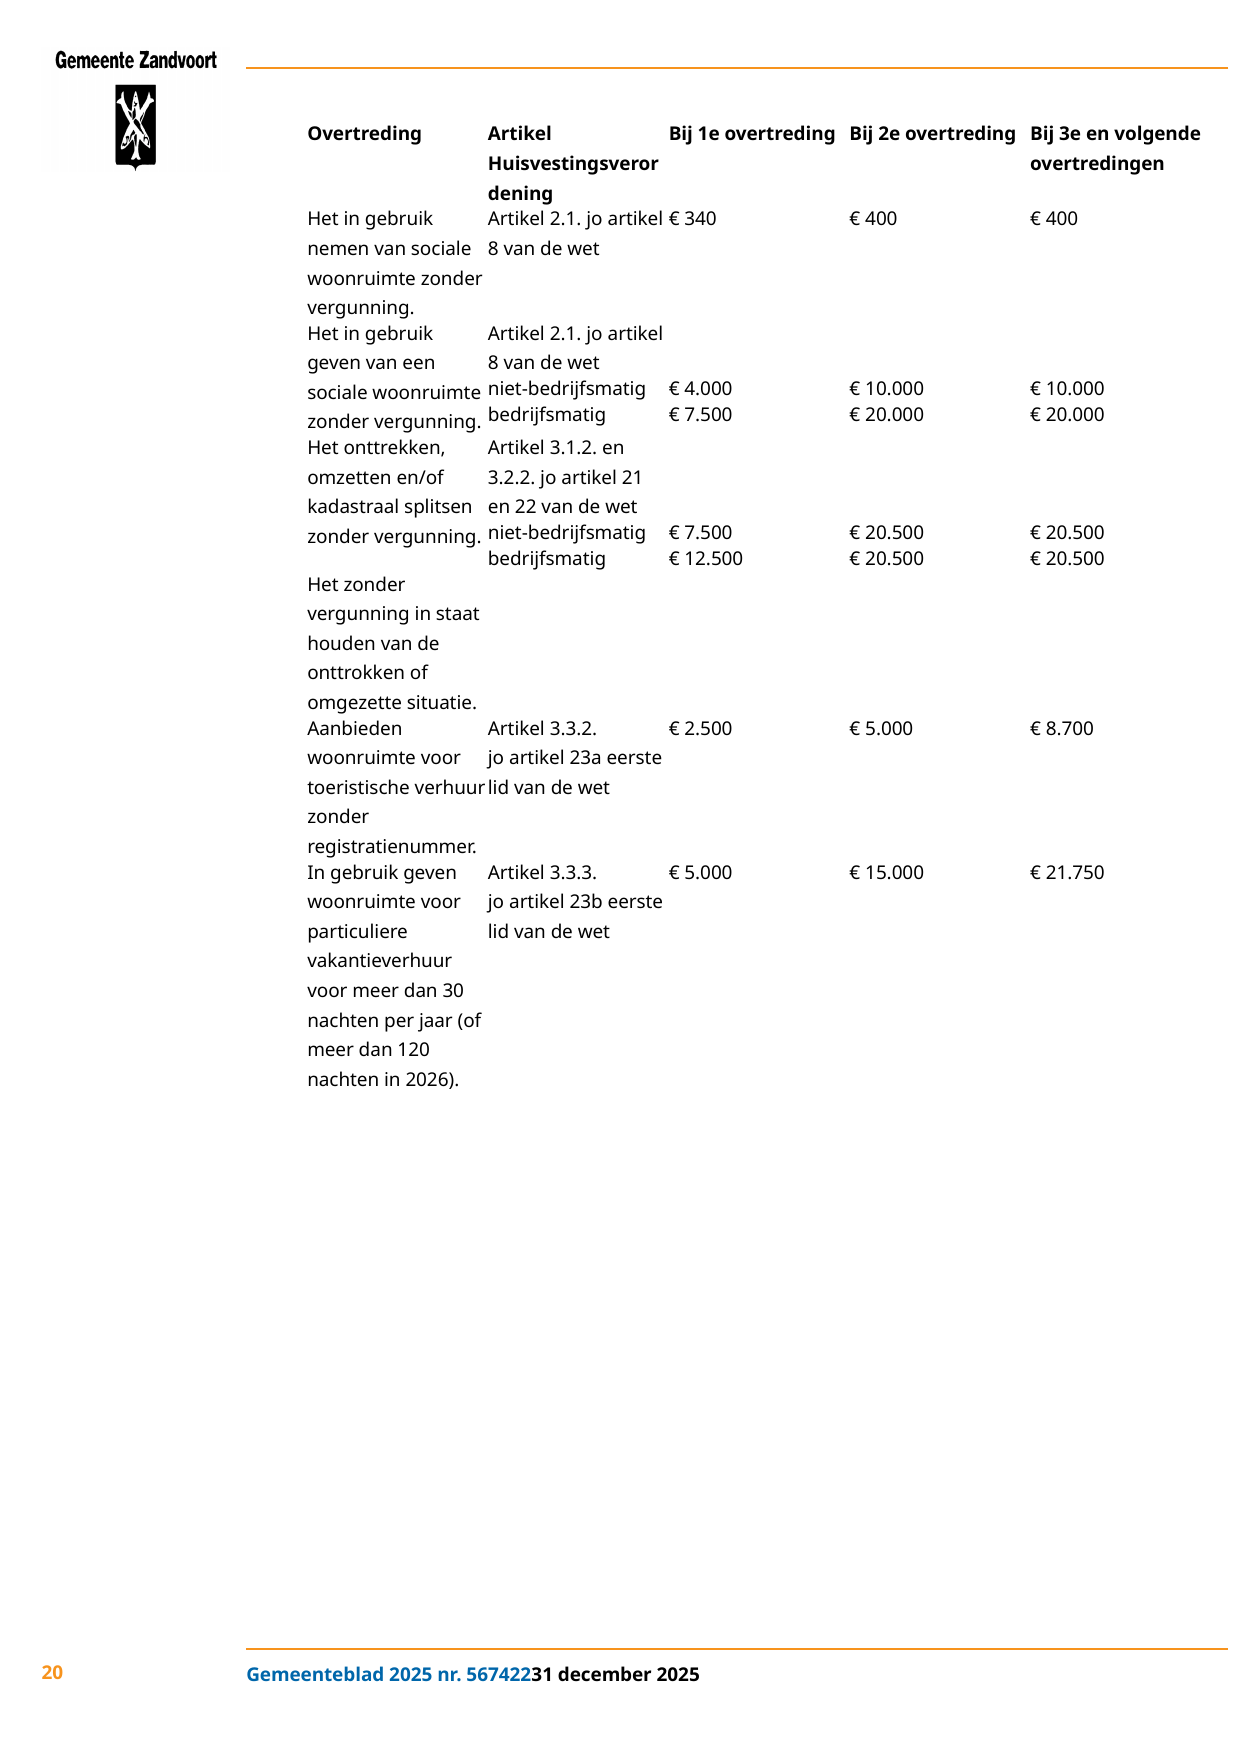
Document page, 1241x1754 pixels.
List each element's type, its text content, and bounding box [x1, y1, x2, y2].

table_cell Het onttrekken, omzetten en/of kadastraal splitsen zonder vergunning. [307, 435, 488, 571]
table_cell Artikel 3.3.3. jo artikel 23b eerste lid van de wet [488, 859, 668, 1092]
table_cell [849, 571, 1030, 715]
table_cell Bij 1e overtreding [669, 121, 849, 206]
table_cell Artikel 2.1. jo artikel 8 van de wet [488, 206, 668, 320]
table_cell € 20.500 [849, 545, 1030, 571]
table_header [307, 95, 488, 121]
table_cell [1030, 435, 1211, 519]
table_cell Het zonder vergunning in staat houden van de onttrokken of omgezette situatie. [307, 571, 488, 715]
table_cell [488, 571, 668, 715]
table_cell € 10.000 [1030, 375, 1211, 401]
table_cell Bij 2e overtreding [849, 121, 1030, 206]
table_cell € 4.000 [669, 375, 849, 401]
table_cell Artikel Huisvestingsverordening [488, 121, 668, 206]
table_cell Aanbieden woonruimte voor toeristische verhuur zonder registratienummer. [307, 715, 488, 859]
picture [41, 47, 231, 172]
table_cell [669, 571, 849, 715]
table_cell [669, 320, 849, 375]
table_cell [1030, 571, 1211, 715]
table_cell € 20.000 [849, 401, 1030, 434]
table_cell [849, 320, 1030, 375]
table_cell € 5.000 [849, 715, 1030, 859]
table_cell € 12.500 [669, 545, 849, 571]
table_header [1030, 95, 1211, 121]
table_cell [669, 435, 849, 519]
table_cell niet-bedrijfsmatig [488, 375, 668, 401]
table_cell Artikel 3.1.2. en 3.2.2. jo artikel 21 en 22 van de wet [488, 435, 668, 519]
table_cell € 5.000 [669, 859, 849, 1092]
table_cell In gebruik geven woonruimte voor particuliere vakantieverhuur voor meer dan 30 nachten per jaar (of meer dan 120 nachten in 2026). [307, 859, 488, 1092]
table_cell € 400 [1030, 206, 1211, 320]
table_cell Overtreding [307, 121, 488, 206]
table_cell € 15.000 [849, 859, 1030, 1092]
table_cell € 20.500 [849, 519, 1030, 545]
table_cell € 7.500 [669, 401, 849, 434]
table_cell € 340 [669, 206, 849, 320]
table_cell € 400 [849, 206, 1030, 320]
table_cell bedrijfsmatig [488, 401, 668, 434]
table_header [849, 95, 1030, 121]
table_cell € 20.000 [1030, 401, 1211, 434]
table_cell € 8.700 [1030, 715, 1211, 859]
table_cell Artikel 3.3.2. jo artikel 23a eerste lid van de wet [488, 715, 668, 859]
table_cell € 20.500 [1030, 519, 1211, 545]
table_cell [1030, 320, 1211, 375]
table_header [669, 95, 849, 121]
table_cell Artikel 2.1. jo artikel 8 van de wet [488, 320, 668, 375]
table_header [488, 95, 668, 121]
table_cell Het in gebruik geven van een sociale woonruimte zonder vergunning. [307, 320, 488, 434]
table_cell € 20.500 [1030, 545, 1211, 571]
table_cell [849, 435, 1030, 519]
table_cell Bij 3e en volgende overtredingen [1030, 121, 1211, 206]
table_cell Het in gebruik nemen van sociale woonruimte zonder vergunning. [307, 206, 488, 320]
table_cell € 21.750 [1030, 859, 1211, 1092]
table_cell € 7.500 [669, 519, 849, 545]
table_cell bedrijfsmatig [488, 545, 668, 571]
table_cell € 10.000 [849, 375, 1030, 401]
table_cell € 2.500 [669, 715, 849, 859]
table_cell niet-bedrijfsmatig [488, 519, 668, 545]
